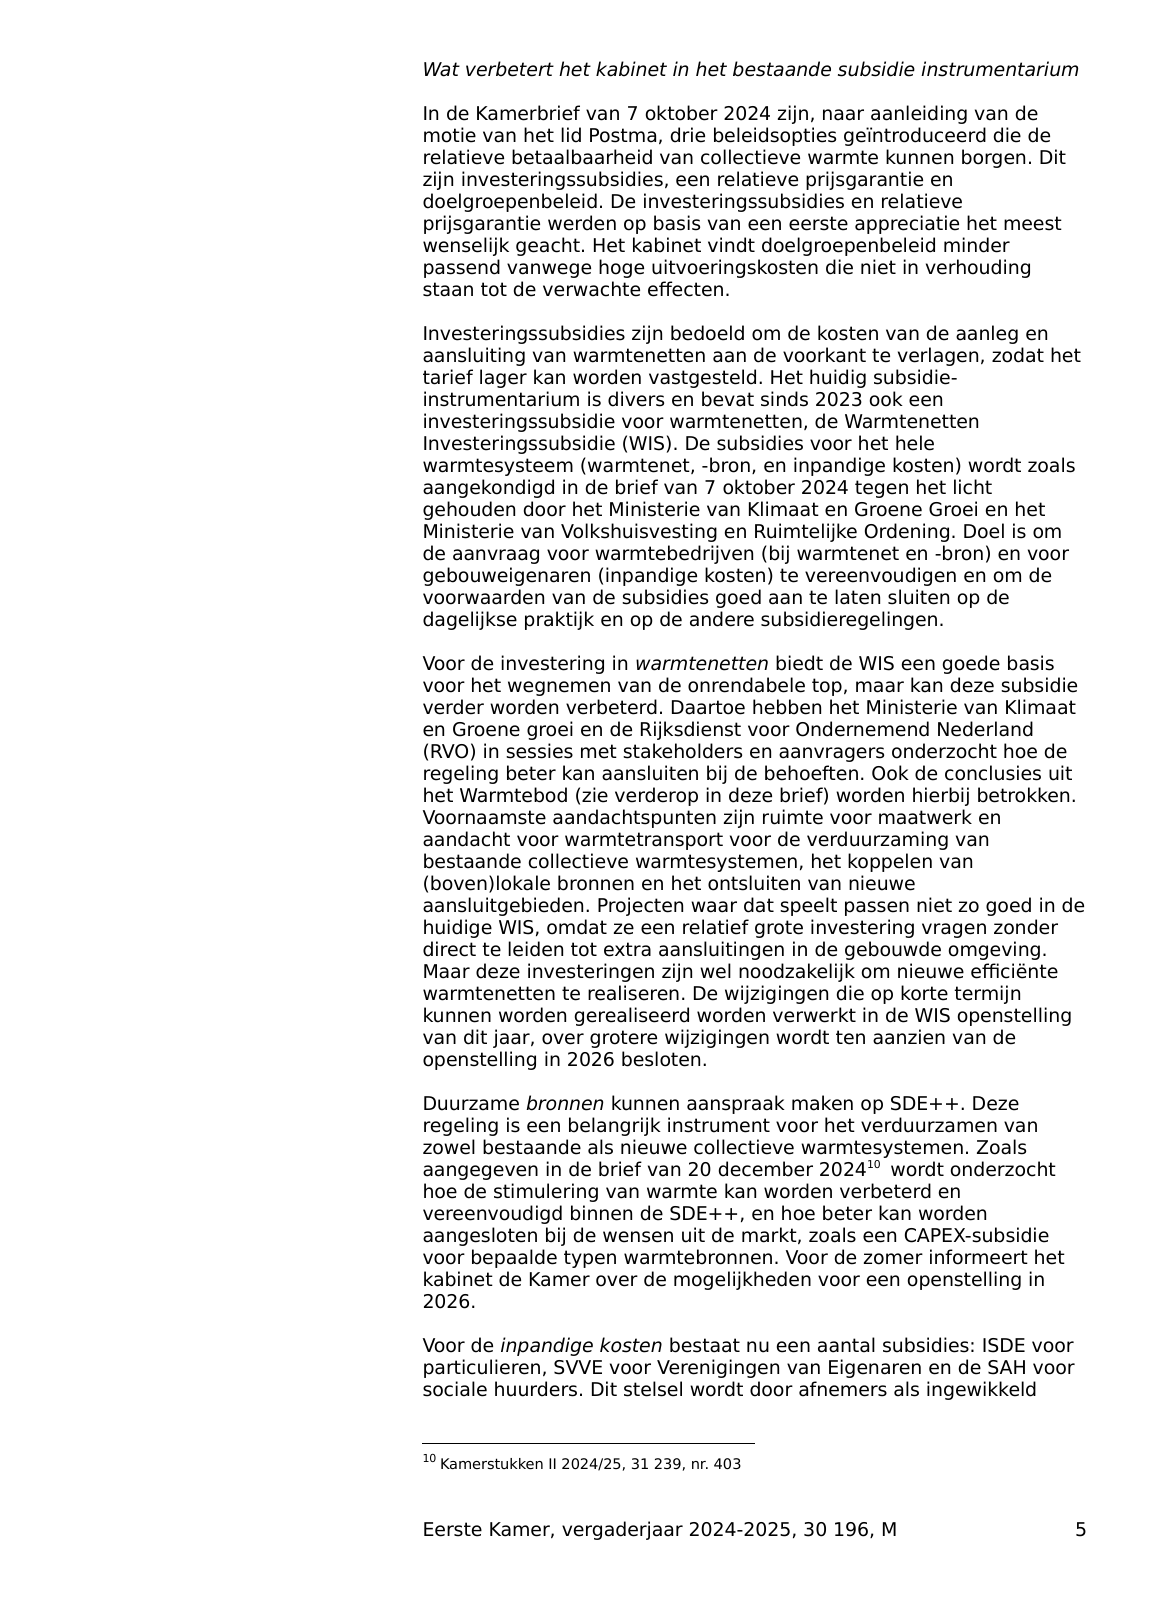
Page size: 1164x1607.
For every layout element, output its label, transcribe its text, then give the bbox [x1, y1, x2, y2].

text Investeringssubsidies zijn bedoeld om de kosten van de aanleg en aansluiting van warmtenetten aan de voorkant te verlagen, zodat het tarief lager kan worden vastgesteld. Het huidig subsidie-instrumentarium is divers en bevat sinds 2023 ook een investeringssubsidie voor warmtenetten, de Warmtenetten Investeringssubsidie (WIS). De subsidies voor het hele warmtesysteem (warmtenet, -bron, en inpandige kosten) wordt zoals aangekondigd in de brief van 7 oktober 2024 tegen het licht gehouden door het Ministerie van Klimaat en Groene Groei en het Ministerie van Volkshuisvesting en Ruimtelijke Ordening. Doel is om de aanvraag voor warmtebedrijven (bij warmtenet en -bron) en voor gebouweigenaren (inpandige kosten) te vereenvoudigen en om de voorwaarden van de subsidies goed aan te laten sluiten op de dagelijkse praktijk en op de andere subsidieregelingen. [422, 323, 1087, 631]
text Voor de inpandige kosten bestaat nu een aantal subsidies: ISDE voor particulieren, SVVE voor Verenigingen van Eigenaren en de SAH voor sociale huurders. Dit stelsel wordt door afnemers als ingewikkeld [422, 1335, 1087, 1401]
text In de Kamerbrief van 7 oktober 2024 zijn, naar aanleiding van de motie van het lid Postma, drie beleidsopties geïntroduceerd die de relatieve betaalbaarheid van collectieve warmte kunnen borgen. Dit zijn investeringssubsidies, een relatieve prijsgarantie en doelgroepenbeleid. De investeringssubsidies en relatieve prijsgarantie werden op basis van een eerste appreciatie het meest wenselijk geacht. Het kabinet vindt doelgroepenbeleid minder passend vanwege hoge uitvoeringskosten die niet in verhouding staan tot de verwachte effecten. [422, 103, 1087, 301]
subtitle Wat verbetert het kabinet in het bestaande subsidie instrumentarium [422, 59, 1087, 81]
text Voor de investering in warmtenetten biedt de WIS een goede basis voor het wegnemen van de onrendabele top, maar kan deze subsidie verder worden verbeterd. Daartoe hebben het Ministerie van Klimaat en Groene groei en de Rijksdienst voor Ondernemend Nederland (RVO) in sessies met stakeholders en aanvragers onderzocht hoe de regeling beter kan aansluiten bij de behoeften. Ook de conclusies uit het Warmtebod (zie verderop in deze brief) worden hierbij betrokken. Voornaamste aandachtspunten zijn ruimte voor maatwerk en aandacht voor warmtetransport voor de verduurzaming van bestaande collectieve warmtesystemen, het koppelen van (boven)lokale bronnen en het ontsluiten van nieuwe aansluitgebieden. Projecten waar dat speelt passen niet zo goed in de huidige WIS, omdat ze een relatief grote investering vragen zonder direct te leiden tot extra aansluitingen in de gebouwde omgeving. Maar deze investeringen zijn wel noodzakelijk om nieuwe efficiënte warmtenetten te realiseren. De wijzigingen die op korte termijn kunnen worden gerealiseerd worden verwerkt in de WIS openstelling van dit jaar, over grotere wijzigingen wordt ten aanzien van de openstelling in 2026 besloten. [422, 653, 1087, 1071]
text Kamerstukken II 2024/25, 31 239, nr. 403 [422, 1452, 1087, 1474]
text Duurzame bronnen kunnen aanspraak maken op SDE++. Deze regeling is een belangrijk instrument voor het verduurzamen van zowel bestaande als nieuwe collectieve warmtesystemen. Zoals aangegeven in de brief van 20 december 2024 wordt onderzocht hoe de stimulering van warmte kan worden verbeterd en vereenvoudigd binnen de SDE++, en hoe beter kan worden aangesloten bij de wensen uit de markt, zoals een CAPEX-subsidie voor bepaalde typen warmtebronnen. Voor de zomer informeert het kabinet de Kamer over de mogelijkheden voor een openstelling in 2026. [422, 1093, 1087, 1313]
